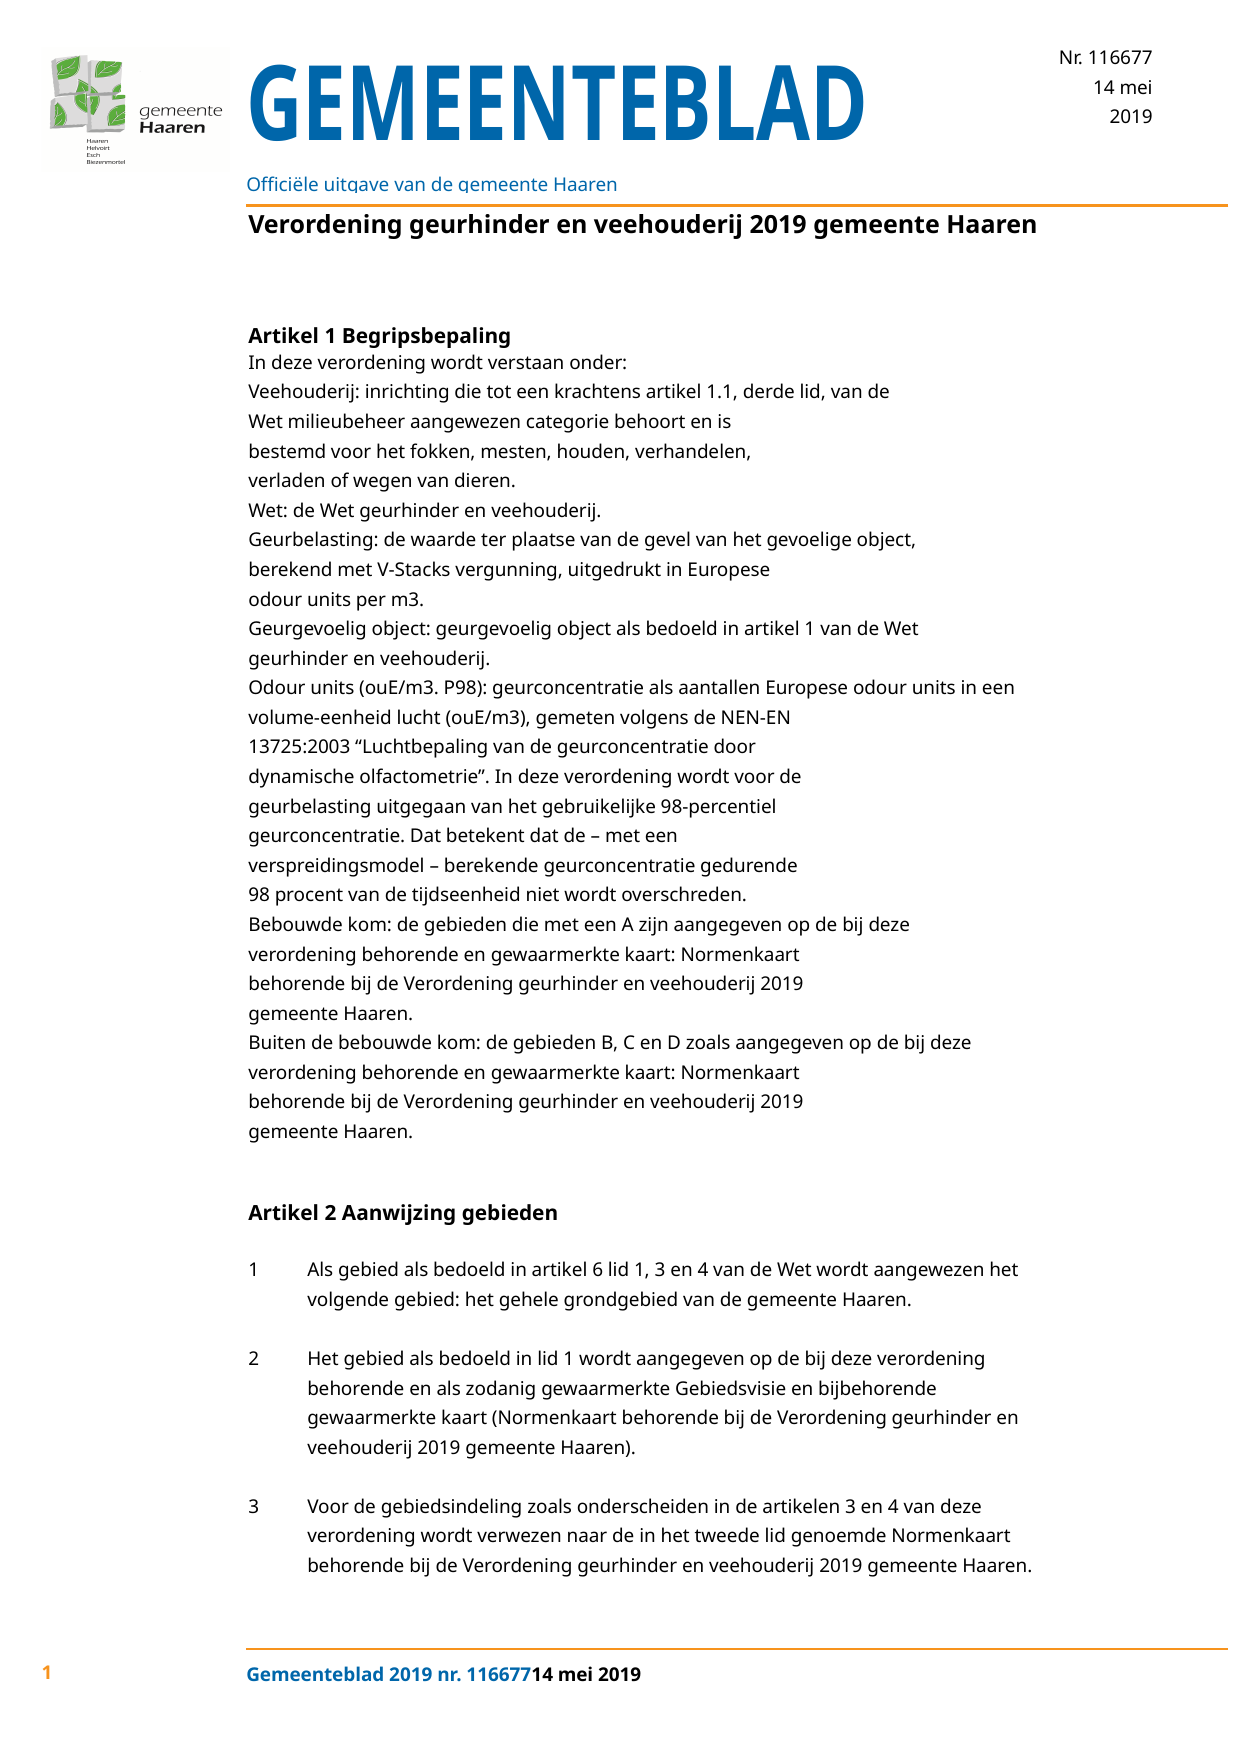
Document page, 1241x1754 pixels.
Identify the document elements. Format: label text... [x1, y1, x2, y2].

text geurconcentratie. Dat betekent dat de – met een [248, 822, 1152, 848]
text behorende bij de Verordening geurhinder en veehouderij 2019 [248, 970, 1152, 996]
picture [41, 47, 231, 172]
text geurbelasting uitgegaan van het gebruikelijke 98-percentiel [248, 793, 1152, 819]
list gewaarmerkte kaart (Normenkaart behorende bij de Verordening geurhinder en [248, 1404, 1152, 1430]
text dynamische olfactometrie”. In deze verordening wordt voor de [248, 763, 1152, 789]
text Wet milieubeheer aangewezen categorie behoort en is [248, 408, 1152, 434]
text 13725:2003 “Luchtbepaling van de geurconcentratie door [248, 734, 1152, 759]
list Als gebied als bedoeld in artikel 6 lid 1, 3 en 4 van de Wet wordt aangewezen het [248, 1256, 1152, 1282]
text verordening behorende en gewaarmerkte kaart: Normenkaart [248, 1059, 1152, 1085]
list volgende gebied: het gehele grondgebied van de gemeente Haaren. [248, 1286, 1152, 1312]
text Bebouwde kom: de gebieden die met een A zijn aangegeven op de bij deze [248, 911, 1152, 937]
text berekend met V-Stacks vergunning, uitgedrukt in Europese [248, 556, 1152, 582]
text geurhinder en veehouderij. [248, 645, 1152, 671]
list behorende en als zodanig gewaarmerkte Gebiedsvisie en bijbehorende [248, 1375, 1152, 1400]
text behorende bij de Verordening geurhinder en veehouderij 2019 [248, 1089, 1152, 1114]
list veehouderij 2019 gemeente Haaren). [248, 1434, 1152, 1459]
text Artikel 1 Begripsbepaling [248, 321, 1152, 349]
text Wet: de Wet geurhinder en veehouderij. [248, 497, 1152, 523]
text In deze verordening wordt verstaan onder: [248, 349, 1152, 375]
text gemeente Haaren. [248, 1118, 1152, 1144]
text Artikel 2 Aanwijzing gebieden [248, 1198, 1152, 1227]
text Veehouderij: inrichting die tot een krachtens artikel 1.1, derde lid, van de [248, 379, 1152, 404]
text verordening behorende en gewaarmerkte kaart: Normenkaart [248, 941, 1152, 967]
text odour units per m3. [248, 586, 1152, 612]
text bestemd voor het fokken, mesten, houden, verhandelen, [248, 438, 1152, 464]
list Het gebied als bedoeld in lid 1 wordt aangegeven op de bij deze verordening [248, 1345, 1152, 1371]
text 98 procent van de tijdseenheid niet wordt overschreden. [248, 882, 1152, 907]
text verladen of wegen van dieren. [248, 467, 1152, 493]
list verordening wordt verwezen naar de in het tweede lid genoemde Normenkaart [248, 1523, 1152, 1548]
text volume-eenheid lucht (ouE/m3), gemeten volgens de NEN-EN [248, 704, 1152, 730]
text Odour units (ouE/m3. P98): geurconcentratie als aantallen Europese odour units in een [248, 674, 1152, 700]
list Voor de gebiedsindeling zoals onderscheiden in de artikelen 3 en 4 van deze [248, 1493, 1152, 1519]
text gemeente Haaren. [248, 1000, 1152, 1026]
text Buiten de bebouwde kom: de gebieden B, C en D zoals aangegeven op de bij deze [248, 1029, 1152, 1055]
text Geurgevoelig object: geurgevoelig object als bedoeld in artikel 1 van de Wet [248, 615, 1152, 641]
text Geurbelasting: de waarde ter plaatse van de gevel van het gevoelige object, [248, 527, 1152, 552]
list behorende bij de Verordening geurhinder en veehouderij 2019 gemeente Haaren. [248, 1552, 1152, 1578]
text verspreidingsmodel – berekende geurconcentratie gedurende [248, 852, 1152, 878]
text Verordening geurhinder en veehouderij 2019 gemeente Haaren [248, 207, 1152, 241]
